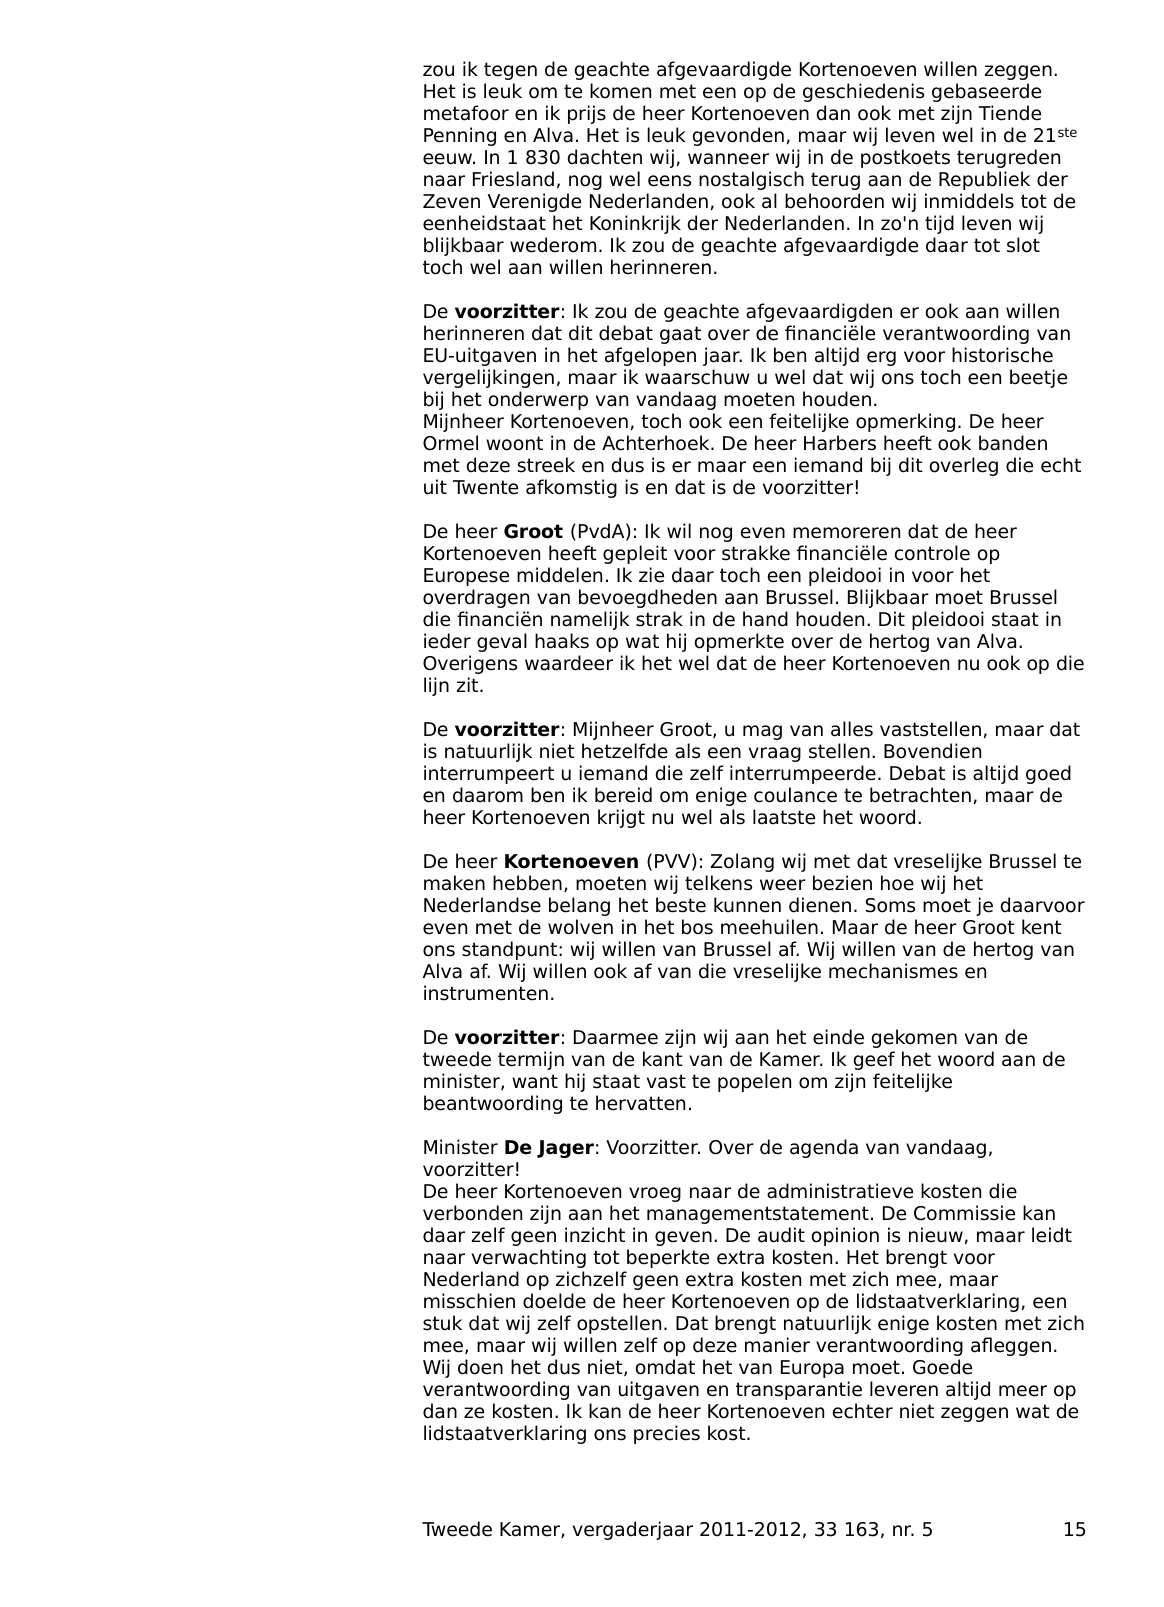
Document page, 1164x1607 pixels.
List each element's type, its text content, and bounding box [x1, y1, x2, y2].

text De heer Groot (PvdA): Ik wil nog even memoreren dat de heer Kortenoeven heeft gepleit voor strakke financiële controle op Europese middelen. Ik zie daar toch een pleidooi in voor het overdragen van bevoegdheden aan Brussel. Blijkbaar moet Brussel die financiën namelijk strak in de hand houden. Dit pleidooi staat in ieder geval haaks op wat hij opmerkte over de hertog van Alva. Overigens waardeer ik het wel dat de heer Kortenoeven nu ook op die lijn zit. [422, 521, 1087, 697]
text De voorzitter: Ik zou de geachte afgevaardigden er ook aan willen herinneren dat dit debat gaat over de financiële verantwoording van EU-uitgaven in het afgelopen jaar. Ik ben altijd erg voor historische vergelijkingen, maar ik waarschuw u wel dat wij ons toch een beetje bij het onderwerp van vandaag moeten houden. [422, 301, 1087, 411]
text zou ik tegen de geachte afgevaardigde Kortenoeven willen zeggen. Het is leuk om te komen met een op de geschiedenis gebaseerde metafoor en ik prijs de heer Kortenoeven dan ook met zijn Tiende Penning en Alva. Het is leuk gevonden, maar wij leven wel in de 21ste eeuw. In 1 830 dachten wij, wanneer wij in de postkoets terugreden naar Friesland, nog wel eens nostalgisch terug aan de Republiek der Zeven Verenigde Nederlanden, ook al behoorden wij inmiddels tot de eenheidstaat het Koninkrijk der Nederlanden. In zo'n tijd leven wij blijkbaar wederom. Ik zou de geachte afgevaardigde daar tot slot toch wel aan willen herinneren. [422, 59, 1087, 279]
text Mijnheer Kortenoeven, toch ook een feitelijke opmerking. De heer Ormel woont in de Achterhoek. De heer Harbers heeft ook banden met deze streek en dus is er maar een iemand bij dit overleg die echt uit Twente afkomstig is en dat is de voorzitter! [422, 411, 1087, 499]
text De voorzitter: Daarmee zijn wij aan het einde gekomen van de tweede termijn van de kant van de Kamer. Ik geef het woord aan de minister, want hij staat vast te popelen om zijn feitelijke beantwoording te hervatten. [422, 1027, 1087, 1115]
text De heer Kortenoeven (PVV): Zolang wij met dat vreselijke Brussel te maken hebben, moeten wij telkens weer bezien hoe wij het Nederlandse belang het beste kunnen dienen. Soms moet je daarvoor even met de wolven in het bos meehuilen. Maar de heer Groot kent ons standpunt: wij willen van Brussel af. Wij willen van de hertog van Alva af. Wij willen ook af van die vreselijke mechanismes en instrumenten. [422, 851, 1087, 1005]
text Minister De Jager: Voorzitter. Over de agenda van vandaag, voorzitter! [422, 1137, 1087, 1181]
text De heer Kortenoeven vroeg naar de administratieve kosten die verbonden zijn aan het managementstatement. De Commissie kan daar zelf geen inzicht in geven. De audit opinion is nieuw, maar leidt naar verwachting tot beperkte extra kosten. Het brengt voor Nederland op zichzelf geen extra kosten met zich mee, maar misschien doelde de heer Kortenoeven op de lidstaatverklaring, een stuk dat wij zelf opstellen. Dat brengt natuurlijk enige kosten met zich mee, maar wij willen zelf op deze manier verantwoording afleggen. Wij doen het dus niet, omdat het van Europa moet. Goede verantwoording van uitgaven en transparantie leveren altijd meer op dan ze kosten. Ik kan de heer Kortenoeven echter niet zeggen wat de lidstaatverklaring ons precies kost. [422, 1181, 1087, 1445]
text De voorzitter: Mijnheer Groot, u mag van alles vaststellen, maar dat is natuurlijk niet hetzelfde als een vraag stellen. Bovendien interrumpeert u iemand die zelf interrumpeerde. Debat is altijd goed en daarom ben ik bereid om enige coulance te betrachten, maar de heer Kortenoeven krijgt nu wel als laatste het woord. [422, 719, 1087, 829]
